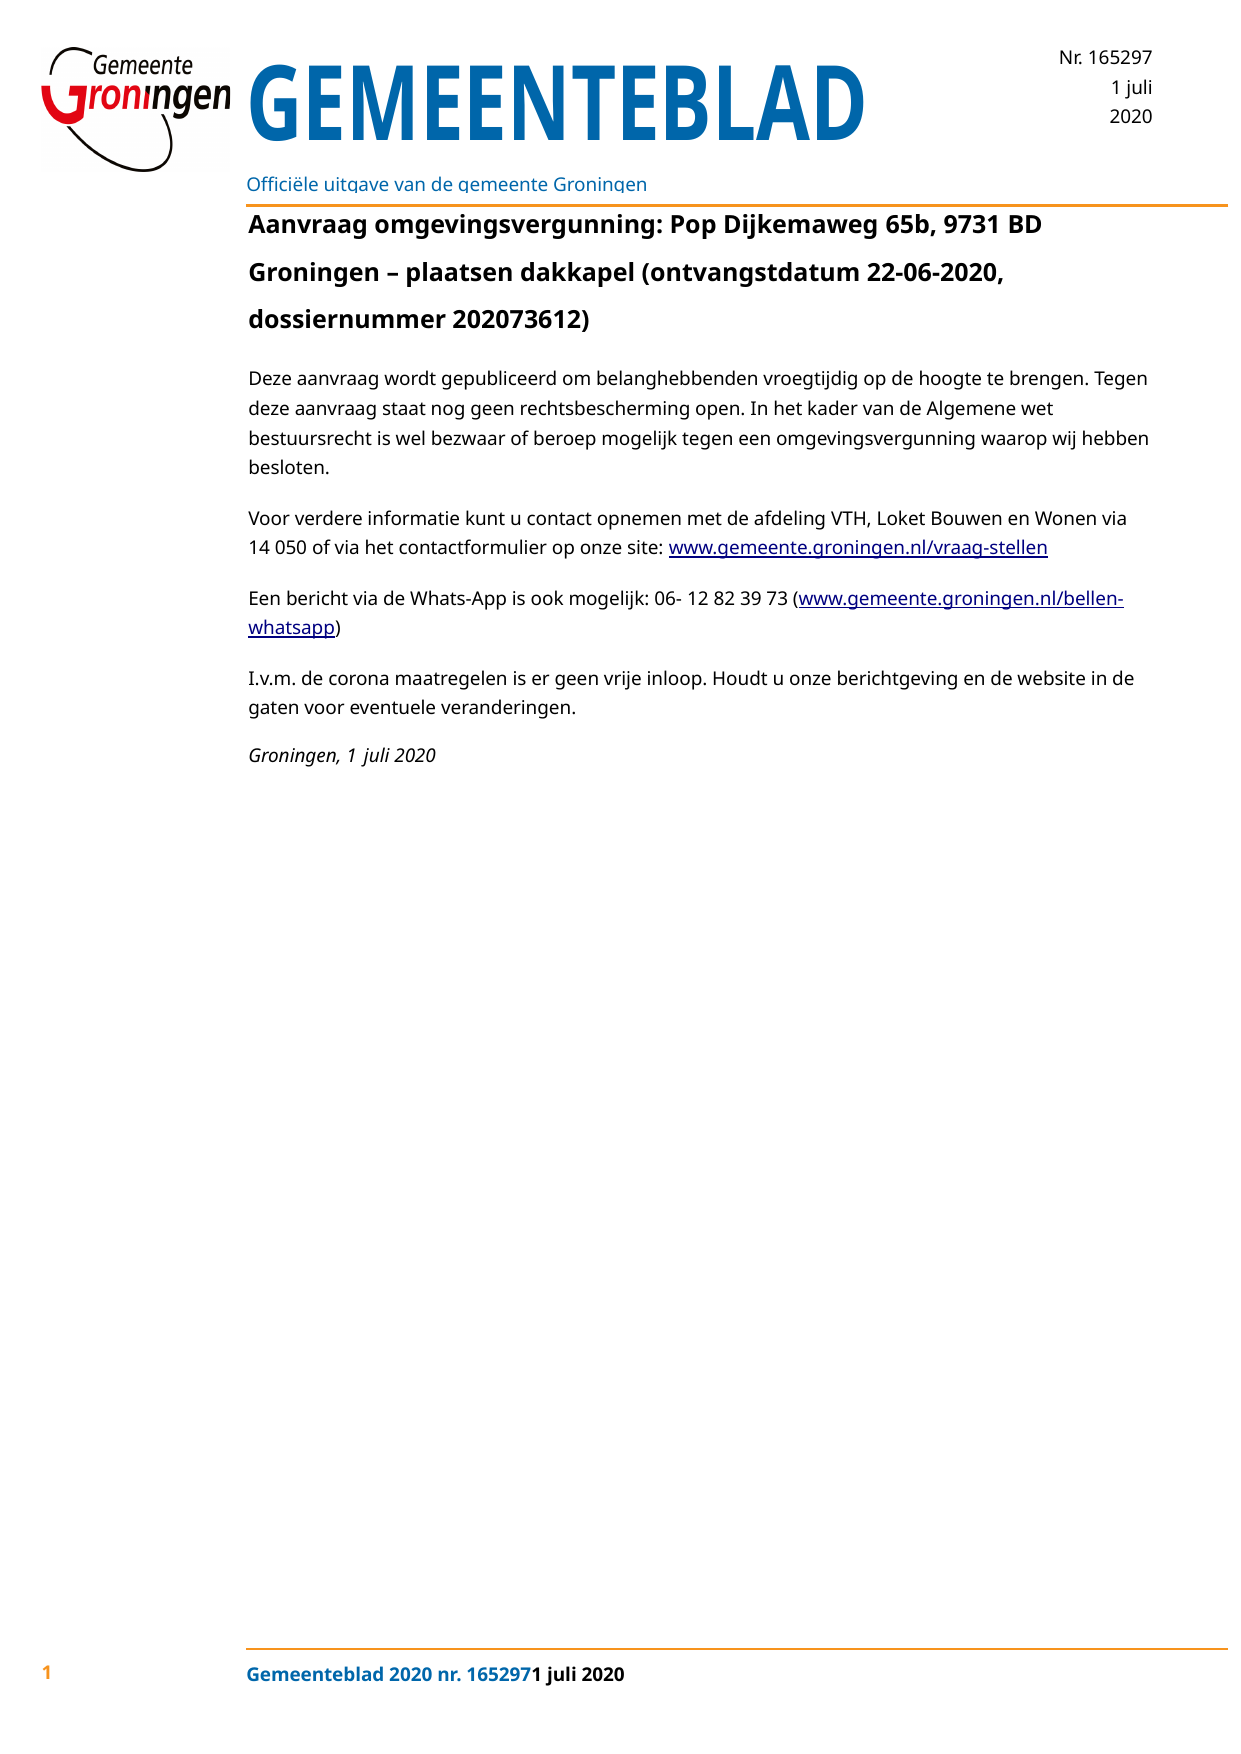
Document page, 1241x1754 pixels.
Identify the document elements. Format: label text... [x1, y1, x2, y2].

text Groningen, 1 juli 2020 [248, 742, 1152, 768]
picture [41, 47, 231, 172]
text Deze aanvraag wordt gepubliceerd om belanghebbenden vroegtijdig op de hoogte te brengen. Tegen deze aanvraag staat nog geen rechtsbescherming open. In het kader van de Algemene wet bestuursrecht is wel bezwaar of beroep mogelijk tegen een omgevingsvergunning waarop wij hebben besloten. [248, 366, 1152, 480]
text Voor verdere informatie kunt u contact opnemen met de afdeling VTH, Loket Bouwen en Wonen via 14 050 of via het contactformulier op onze site: www.gemeente.groningen.nl/vraag-stellen [248, 505, 1152, 560]
text Een bericht via de Whats-App is ook mogelijk: 06- 12 82 39 73 (www.gemeente.groningen.nl/bellen-whatsapp) [248, 585, 1152, 640]
text Aanvraag omgevingsvergunning: Pop Dijkemaweg 65b, 9731 BD Groningen – plaatsen dakkapel (ontvangstdatum 22-06-2020, dossiernummer 202073612) [248, 207, 1152, 336]
text I.v.m. de corona maatregelen is er geen vrije inloop. Houdt u onze berichtgeving en de website in de gaten voor eventuele veranderingen. [248, 665, 1152, 720]
